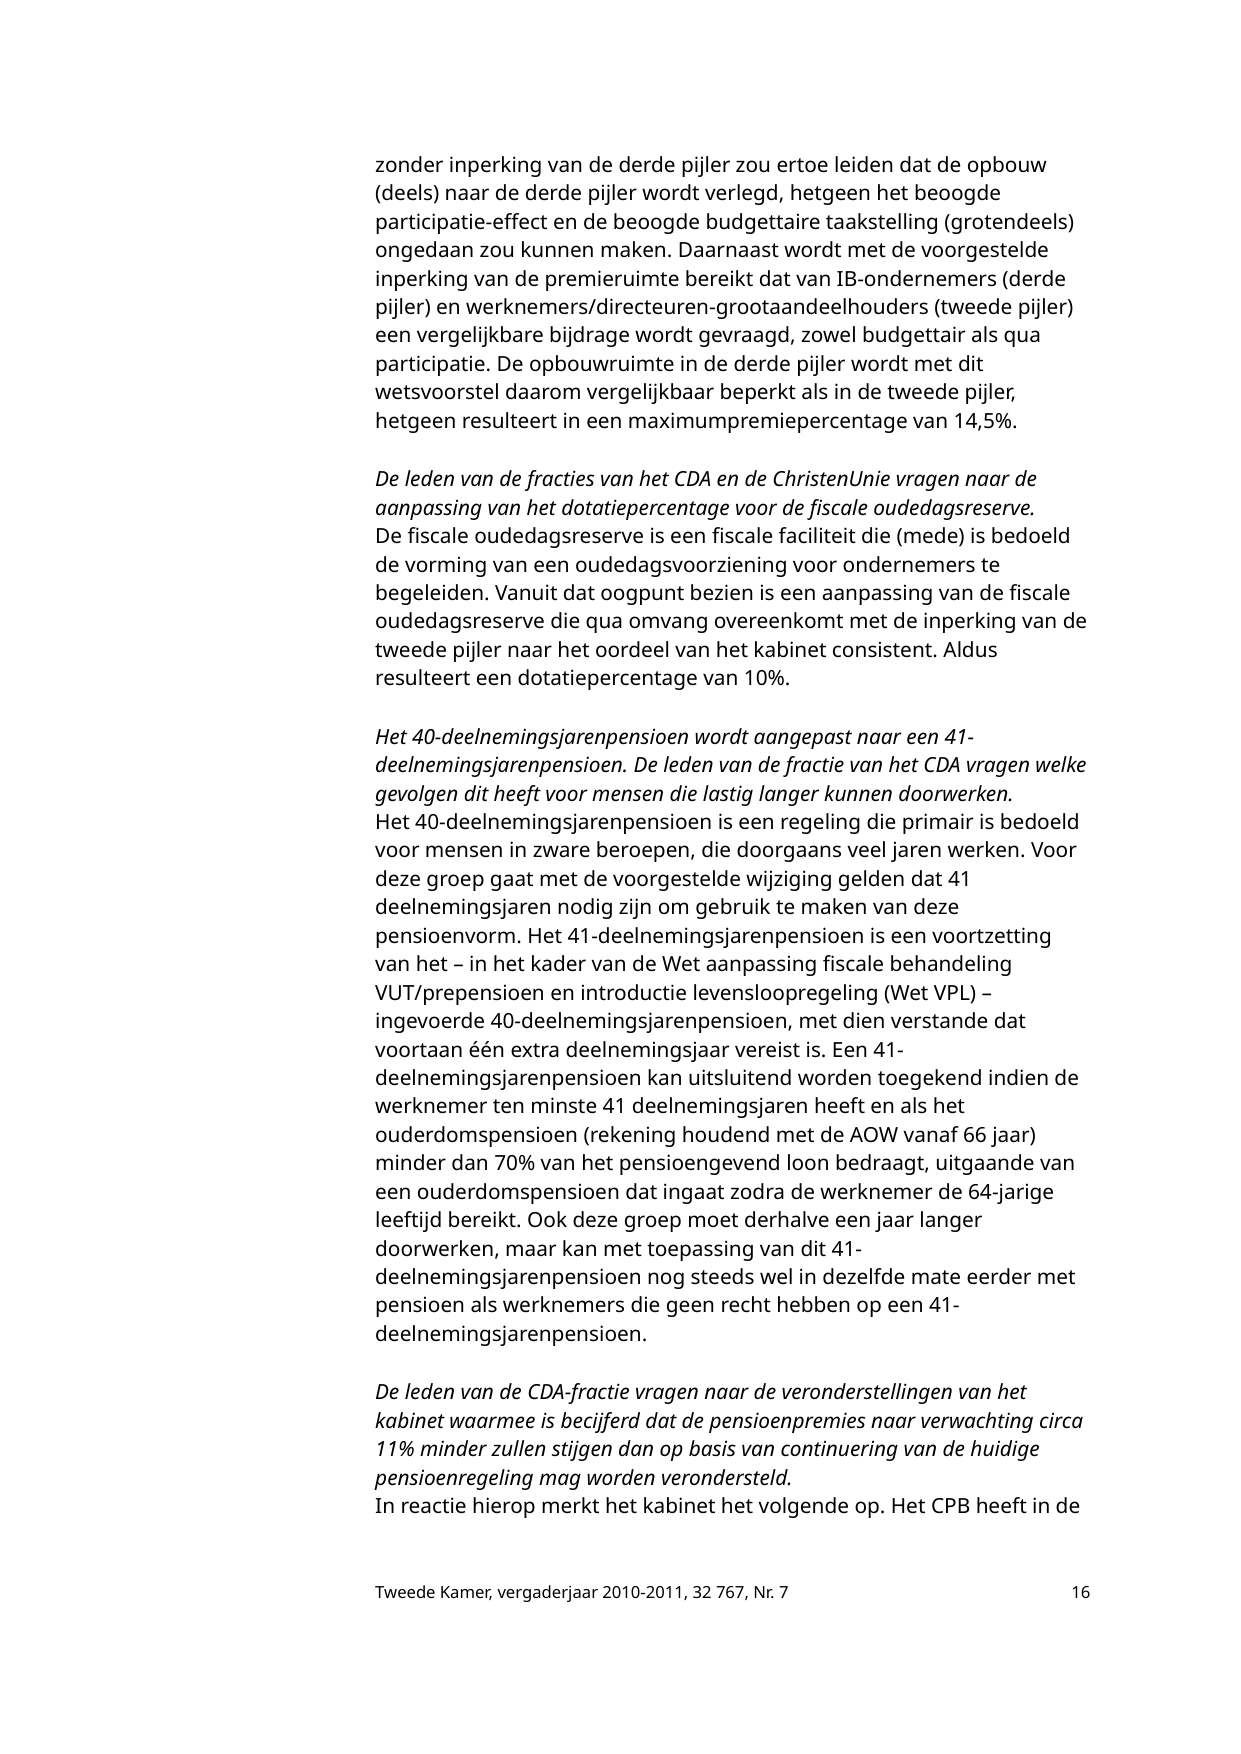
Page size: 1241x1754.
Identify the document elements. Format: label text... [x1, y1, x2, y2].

text zonder inperking van de derde pijler zou ertoe leiden dat de opbouw (deels) naar de derde pijler wordt verlegd, hetgeen het beoogde participatie-effect en de beoogde budgettaire taakstelling (grotendeels) ongedaan zou kunnen maken. Daarnaast wordt met de voorgestelde inperking van de premieruimte bereikt dat van IB-ondernemers (derde pijler) en werknemers/directeuren-grootaandeelhouders (tweede pijler) een vergelijkbare bijdrage wordt gevraagd, zowel budgettair als qua participatie. De opbouwruimte in de derde pijler wordt met dit wetsvoorstel daarom vergelijkbaar beperkt als in de tweede pijler, hetgeen resulteert in een maximumpremiepercentage van 14,5%. [375, 150, 1090, 434]
text De leden van de CDA-fractie vragen naar de veronderstellingen van het kabinet waarmee is becijferd dat de pensioenpremies naar verwachting circa 11% minder zullen stijgen dan op basis van continuering van de huidige pensioenregeling mag worden verondersteld. [375, 1377, 1090, 1491]
text Het 40-deelnemingsjarenpensioen wordt aangepast naar een 41-deelnemingsjarenpensioen. De leden van de fractie van het CDA vragen welke gevolgen dit heeft voor mensen die lastig langer kunnen doorwerken. [375, 722, 1090, 807]
text De leden van de fracties van het CDA en de ChristenUnie vragen naar de aanpassing van het dotatiepercentage voor de fiscale oudedagsreserve. [375, 464, 1090, 521]
text De fiscale oudedagsreserve is een fiscale faciliteit die (mede) is bedoeld de vorming van een oudedagsvoorziening voor ondernemers te begeleiden. Vanuit dat oogpunt bezien is een aanpassing van de fiscale oudedagsreserve die qua omvang overeenkomt met de inperking van de tweede pijler naar het oordeel van het kabinet consistent. Aldus resulteert een dotatiepercentage van 10%. [375, 521, 1090, 692]
text In reactie hierop merkt het kabinet het volgende op. Het CPB heeft in de [375, 1491, 1090, 1520]
text Het 40-deelnemingsjarenpensioen is een regeling die primair is bedoeld voor mensen in zware beroepen, die doorgaans veel jaren werken. Voor deze groep gaat met de voorgestelde wijziging gelden dat 41 deelnemingsjaren nodig zijn om gebruik te maken van deze pensioenvorm. Het 41-deelnemingsjarenpensioen is een voortzetting van het – in het kader van de Wet aanpassing fiscale behandeling VUT/prepensioen en introductie levensloopregeling (Wet VPL) – ingevoerde 40-deelnemingsjarenpensioen, met dien verstande dat voortaan één extra deelnemingsjaar vereist is. Een 41-deelnemingsjarenpensioen kan uitsluitend worden toegekend indien de werknemer ten minste 41 deelnemingsjaren heeft en als het ouderdomspensioen (rekening houdend met de AOW vanaf 66 jaar) minder dan 70% van het pensioengevend loon bedraagt, uitgaande van een ouderdomspensioen dat ingaat zodra de werknemer de 64-jarige leeftijd bereikt. Ook deze groep moet derhalve een jaar langer doorwerken, maar kan met toepassing van dit 41-deelnemingsjarenpensioen nog steeds wel in dezelfde mate eerder met pensioen als werknemers die geen recht hebben op een 41-deelnemingsjarenpensioen. [375, 807, 1090, 1347]
